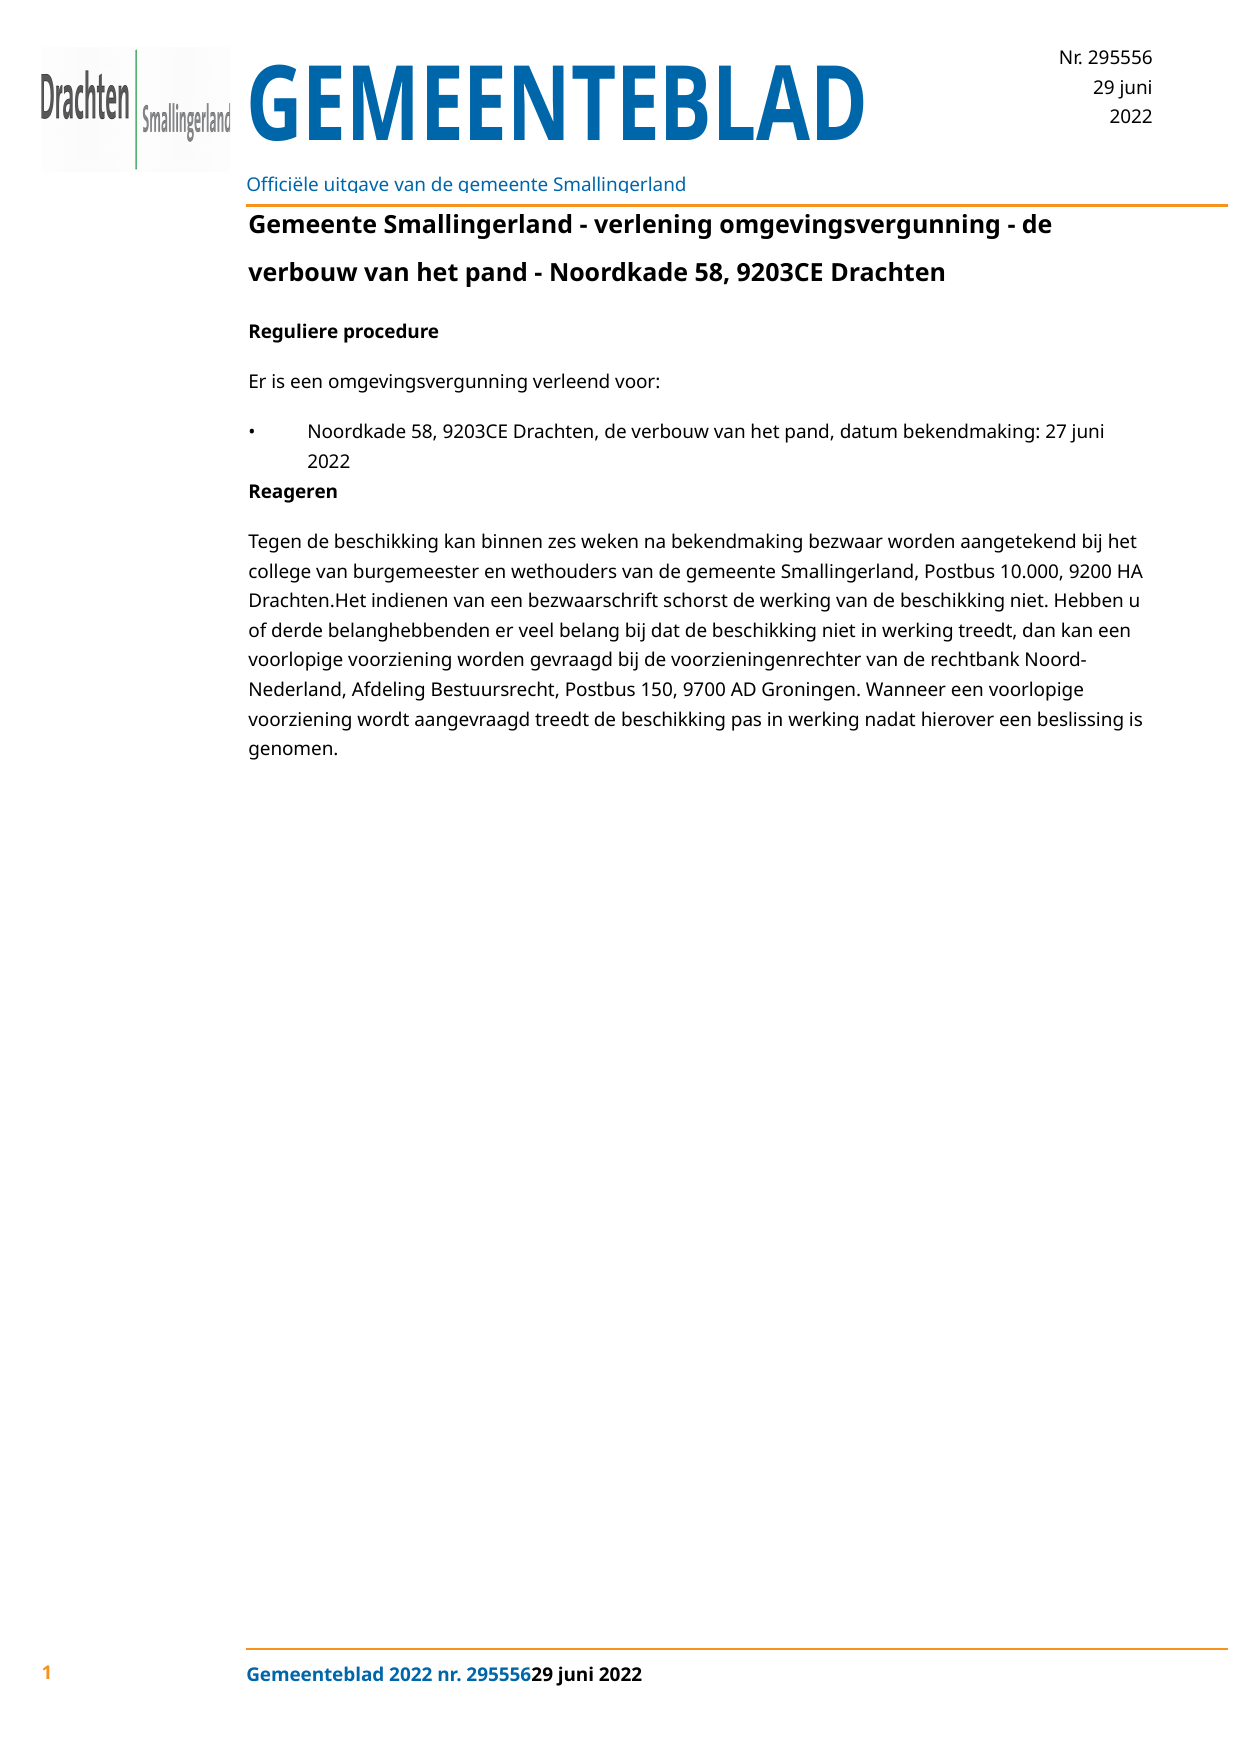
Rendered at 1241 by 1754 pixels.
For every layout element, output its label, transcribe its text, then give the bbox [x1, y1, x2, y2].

text Er is een omgevingsvergunning verleend voor: [248, 368, 1152, 394]
text Gemeente Smallingerland - verlening omgevingsvergunning - de verbouw van het pand - Noordkade 58, 9203CE Drachten [248, 207, 1152, 288]
picture [41, 47, 231, 172]
text Reguliere procedure [248, 318, 1152, 344]
text Tegen de beschikking kan binnen zes weken na bekendmaking bezwaar worden aangetekend bij het college van burgemeester en wethouders van de gemeente Smallingerland, Postbus 10.000, 9200 HA Drachten.Het indienen van een bezwaarschrift schorst de werking van de beschikking niet. Hebben u of derde belanghebbenden er veel belang bij dat de beschikking niet in werking treedt, dan kan een voorlopige voorziening worden gevraagd bij de voorzieningenrechter van de rechtbank Noord-Nederland, Afdeling Bestuursrecht, Postbus 150, 9700 AD Groningen. Wanneer een voorlopige voorziening wordt aangevraagd treedt de beschikking pas in werking nadat hierover een beslissing is genomen. [248, 528, 1152, 761]
list Noordkade 58, 9203CE Drachten, de verbouw van het pand, datum bekendmaking: 27 juni 2022 [248, 419, 1152, 474]
text Reageren [248, 478, 1152, 504]
